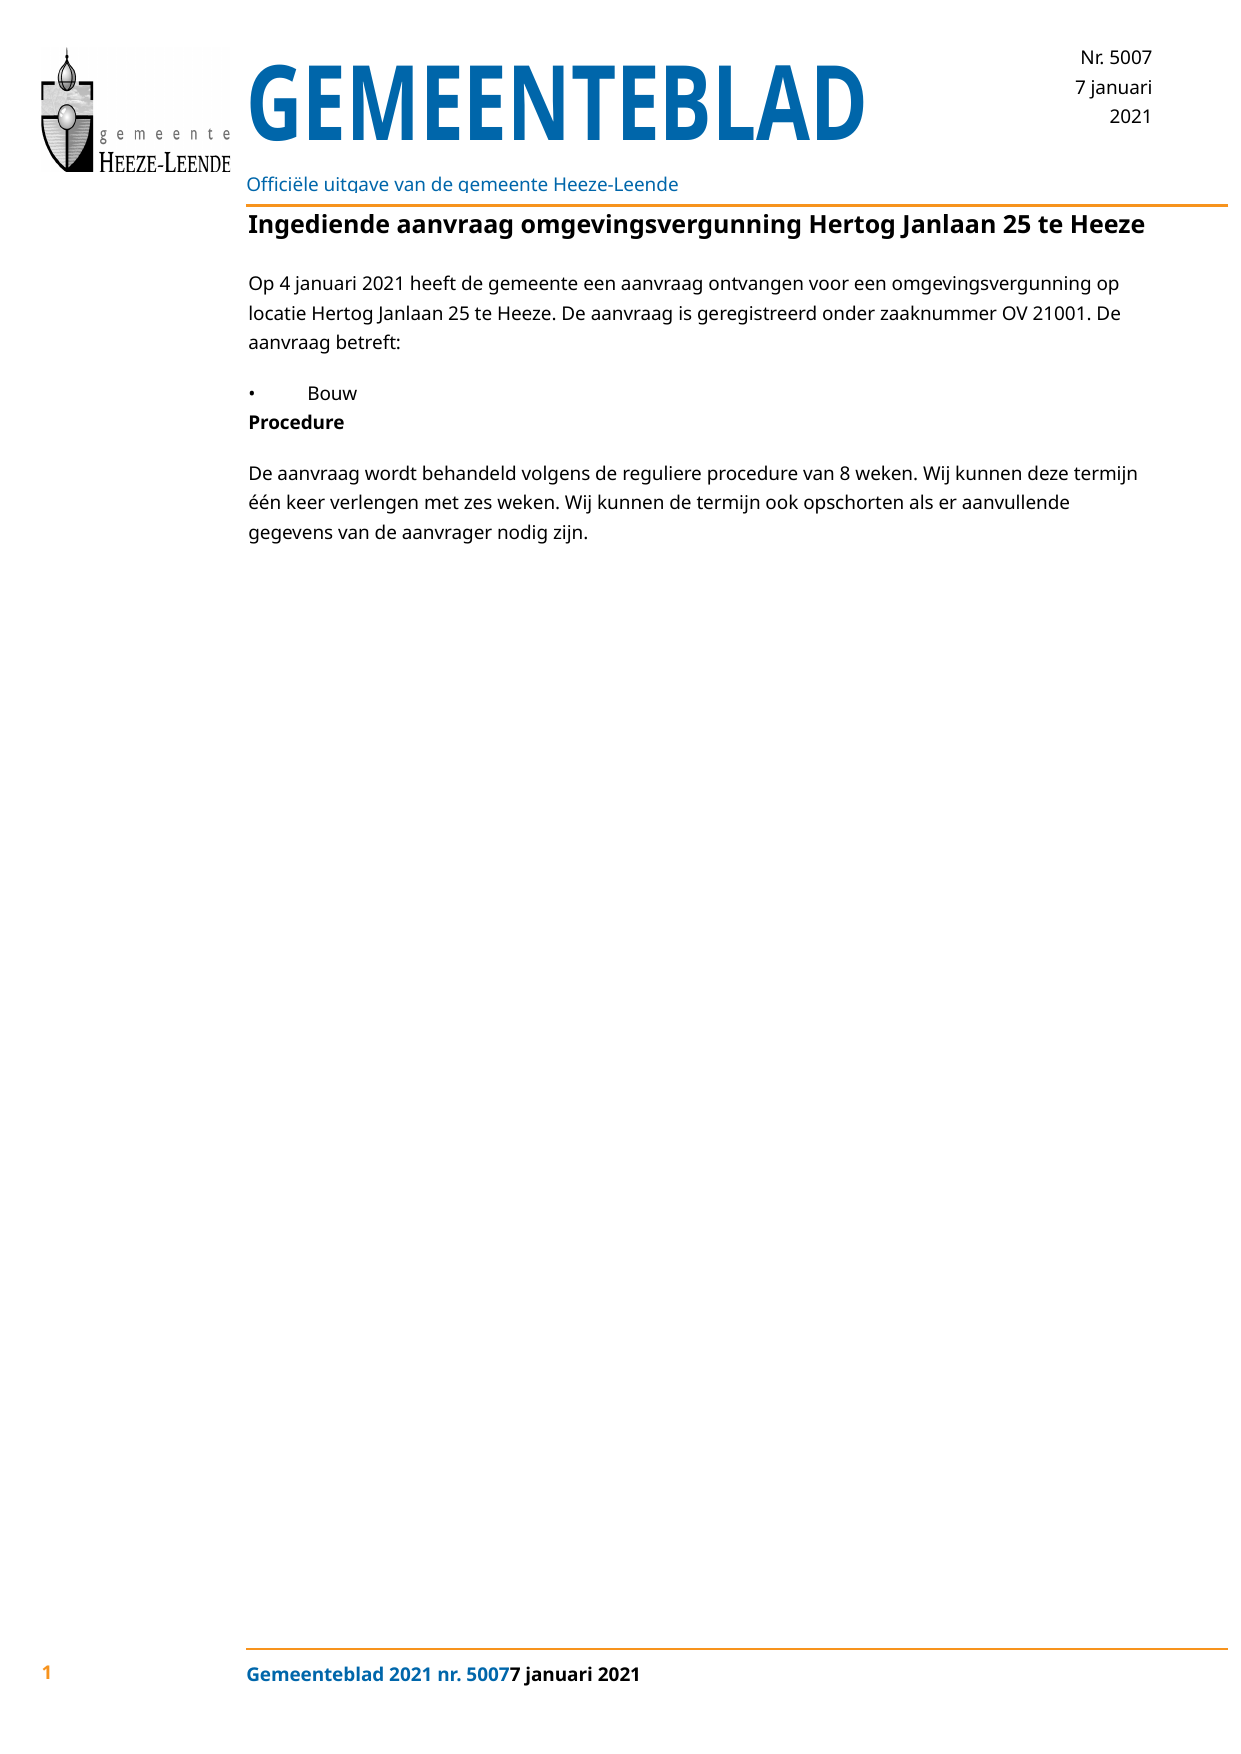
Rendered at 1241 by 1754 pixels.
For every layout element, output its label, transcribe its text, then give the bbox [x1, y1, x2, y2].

text Procedure [248, 409, 1152, 435]
picture [41, 47, 231, 172]
text Op 4 januari 2021 heeft de gemeente een aanvraag ontvangen voor een omgevingsvergunning op locatie Hertog Janlaan 25 te Heeze. De aanvraag is geregistreerd onder zaaknummer OV 21001. De aanvraag betreft: [248, 270, 1152, 355]
text Ingediende aanvraag omgevingsvergunning Hertog Janlaan 25 te Heeze [248, 207, 1152, 241]
list Bouw [248, 380, 1152, 406]
text De aanvraag wordt behandeld volgens de reguliere procedure van 8 weken. Wij kunnen deze termijn één keer verlengen met zes weken. Wij kunnen de termijn ook opschorten als er aanvullende gegevens van de aanvrager nodig zijn. [248, 460, 1152, 545]
